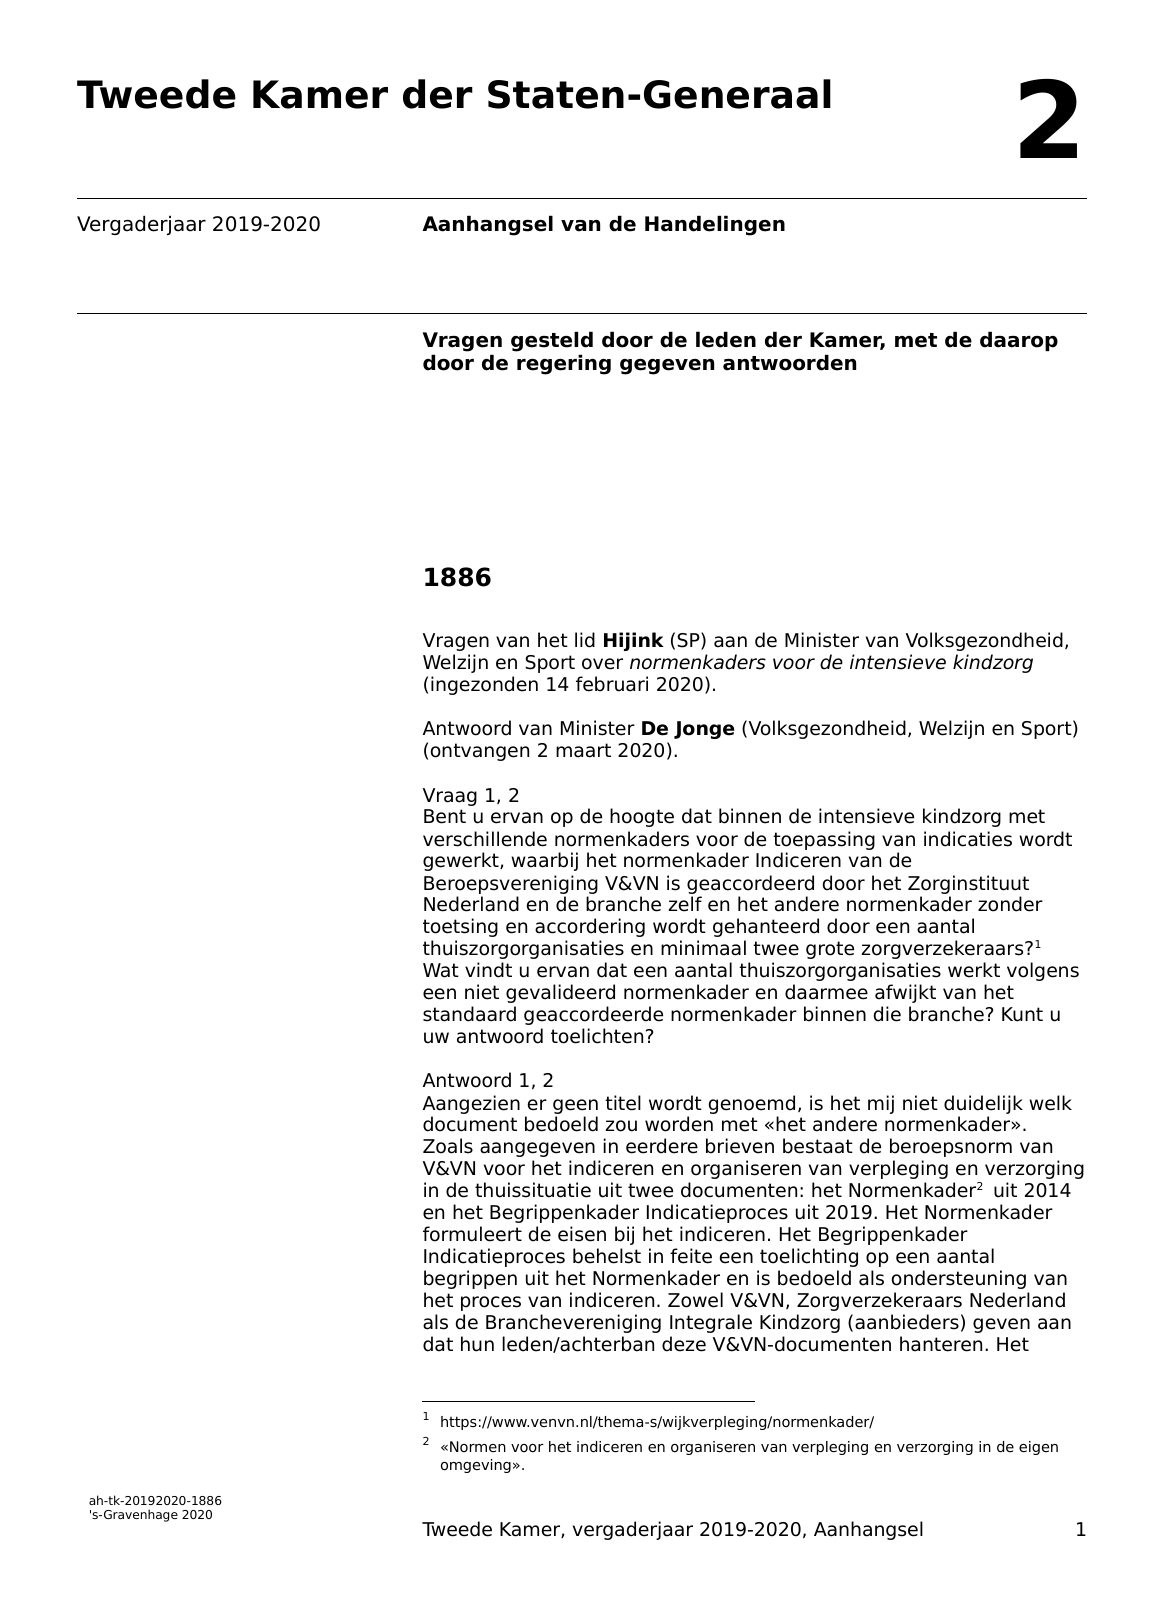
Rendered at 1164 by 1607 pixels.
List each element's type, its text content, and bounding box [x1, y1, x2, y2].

table_cell Vragen gesteld door de leden der Kamer, met de daarop door de regering gegeven antwoorden [422, 314, 1087, 375]
text Vragen van het lid Hijink (SP) aan de Minister van Volksgezondheid, Welzijn en Sport over normenkaders voor de intensieve kindzorg (ingezonden 14 februari 2020). [422, 630, 1087, 696]
text Antwoord van Minister De Jonge (Volksgezondheid, Welzijn en Sport) (ontvangen 2 maart 2020). [422, 718, 1087, 762]
text Bent u ervan op de hoogte dat binnen de intensieve kindzorg met verschillende normenkaders voor de toepassing van indicaties wordt gewerkt, waarbij het normenkader Indiceren van de Beroepsvereniging V&VN is geaccordeerd door het Zorginstituut Nederland en de branche zelf en het andere normenkader zonder toetsing en accordering wordt gehanteerd door een aantal thuiszorgorganisaties en minimaal twee grote zorgverzekeraars? [422, 806, 1087, 960]
table_cell Vergaderjaar 2019-2020 [77, 199, 422, 313]
text 's-Gravenhage 2020 [88, 1508, 323, 1522]
text ah-tk-20192020-1886 [88, 1494, 323, 1508]
text Zoals aangegeven in eerdere brieven bestaat de beroepsnorm van V&VN voor het indiceren en organiseren van verpleging en verzorging in de thuissituatie uit twee documenten: het Normenkader uit 2014 en het Begrippenkader Indicatieproces uit 2019. Het Normenkader formuleert de eisen bij het indiceren. Het Begrippenkader Indicatieproces behelst in feite een toelichting op een aantal begrippen uit het Normenkader en is bedoeld als ondersteuning van het proces van indiceren. Zowel V&VN, Zorgverzekeraars Nederland als de Branchevereniging Integrale Kindzorg (aanbieders) geven aan dat hun leden/achterban deze V&VN-documenten hanteren. Het [422, 1136, 1087, 1356]
table_cell Aanhangsel van de Handelingen [422, 199, 1087, 313]
text Vraag 1, 2 [422, 784, 1087, 806]
text «Normen voor het indiceren en organiseren van verpleging en verzorging in de eigen omgeving». [422, 1435, 1087, 1474]
table_header 2 [886, 59, 1087, 198]
text 1886 [422, 563, 1087, 592]
text Wat vindt u ervan dat een aantal thuiszorgorganisaties werkt volgens een niet gevalideerd normenkader en daarmee afwijkt van het standaard geaccordeerde normenkader binnen die branche? Kunt u uw antwoord toelichten? [422, 960, 1087, 1048]
table_header Tweede Kamer der Staten-Generaal [77, 59, 886, 198]
text https://www.venvn.nl/thema-s/wijkverpleging/normenkader/ [422, 1410, 1087, 1432]
table_cell [77, 314, 422, 375]
text Aangezien er geen titel wordt genoemd, is het mij niet duidelijk welk document bedoeld zou worden met «het andere normenkader». [422, 1092, 1087, 1136]
text Antwoord 1, 2 [422, 1070, 1087, 1092]
